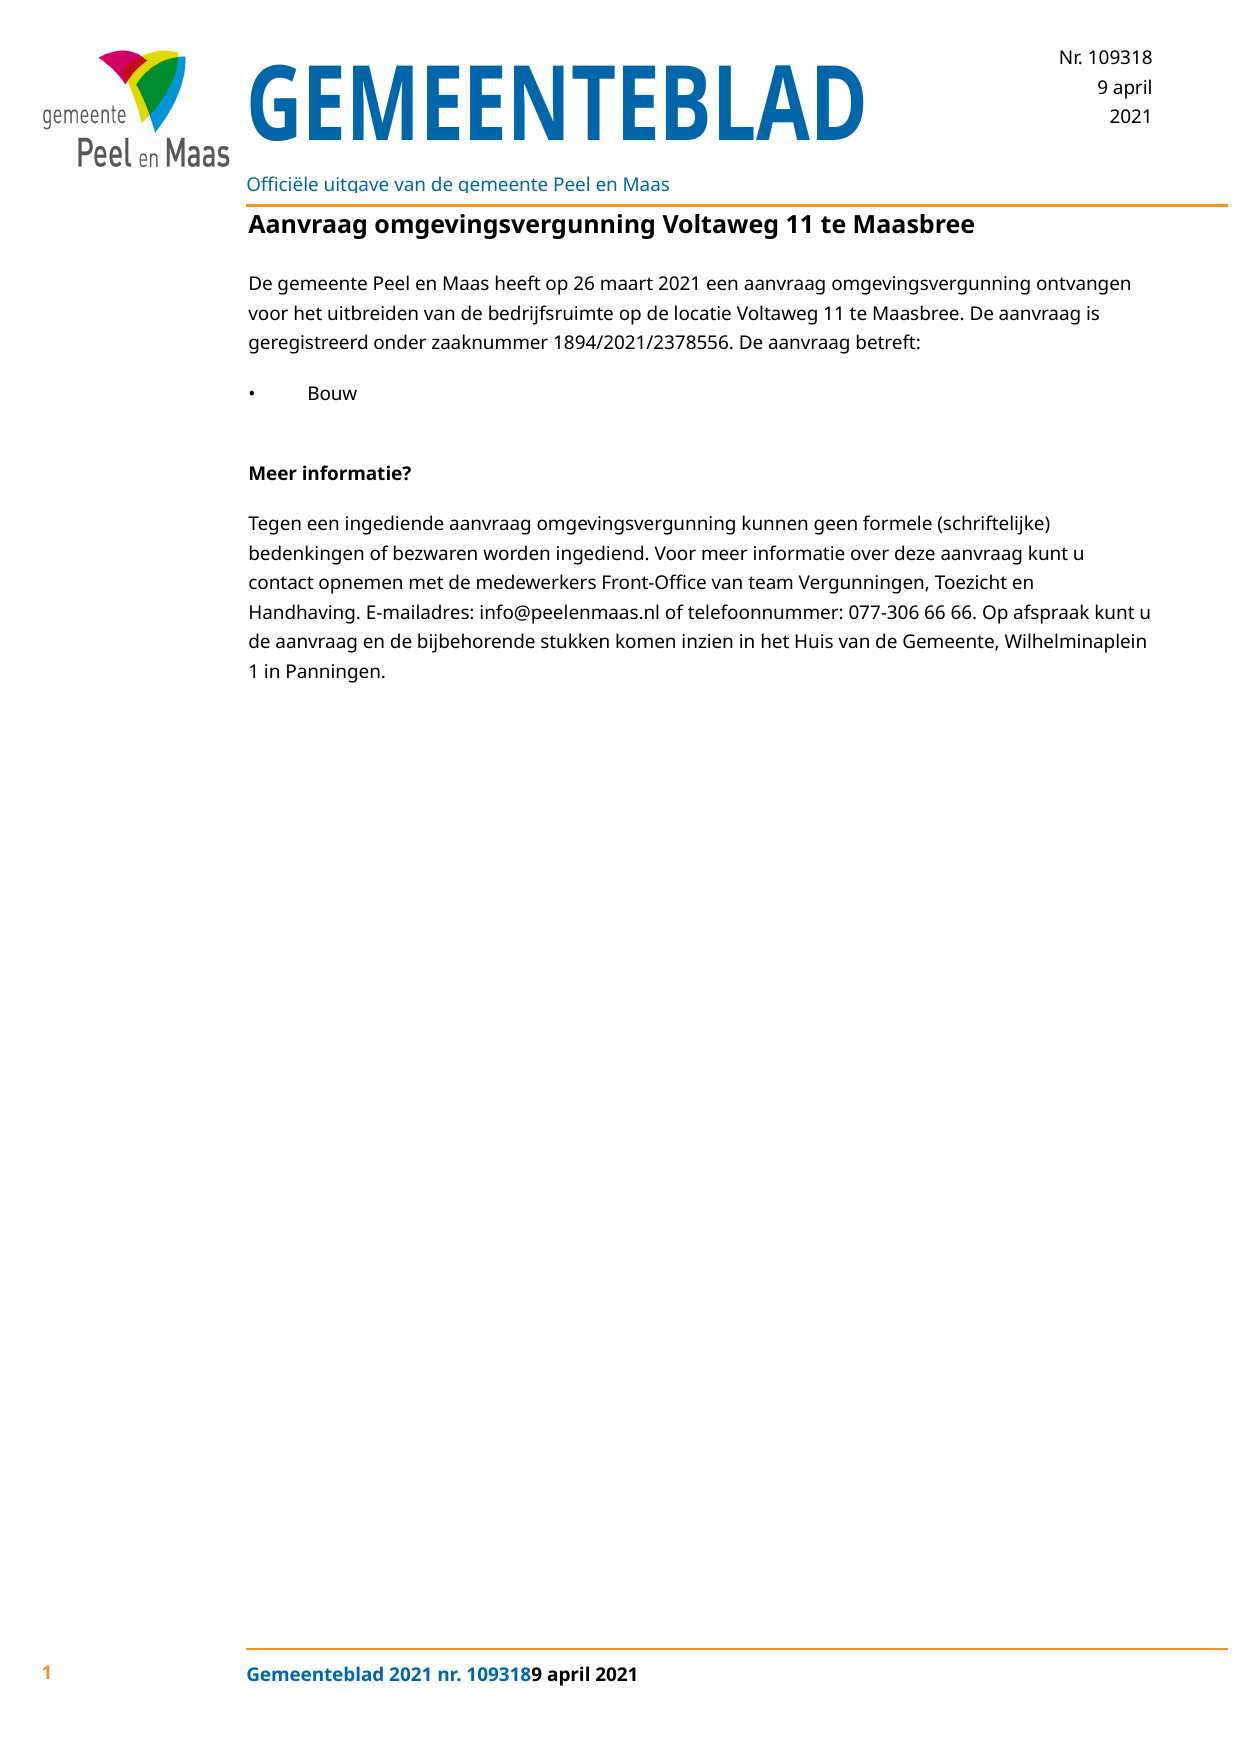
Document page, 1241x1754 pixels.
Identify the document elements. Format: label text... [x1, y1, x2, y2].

picture [41, 47, 231, 172]
text De gemeente Peel en Maas heeft op 26 maart 2021 een aanvraag omgevingsvergunning ontvangen voor het uitbreiden van de bedrijfsruimte op de locatie Voltaweg 11 te Maasbree. De aanvraag is geregistreerd onder zaaknummer 1894/2021/2378556. De aanvraag betreft: [248, 270, 1152, 355]
list Bouw [248, 380, 1152, 406]
text Meer informatie? [248, 460, 1152, 486]
text Aanvraag omgevingsvergunning Voltaweg 11 te Maasbree [248, 207, 1152, 241]
text Tegen een ingediende aanvraag omgevingsvergunning kunnen geen formele (schriftelijke) bedenkingen of bezwaren worden ingediend. Voor meer informatie over deze aanvraag kunt u contact opnemen met de medewerkers Front-Office van team Vergunningen, Toezicht en Handhaving. E-mailadres: info@peelenmaas.nl of telefoonnummer: 077-306 66 66. Op afspraak kunt u de aanvraag en de bijbehorende stukken komen inzien in het Huis van de Gemeente, Wilhelminaplein 1 in Panningen. [248, 510, 1152, 684]
